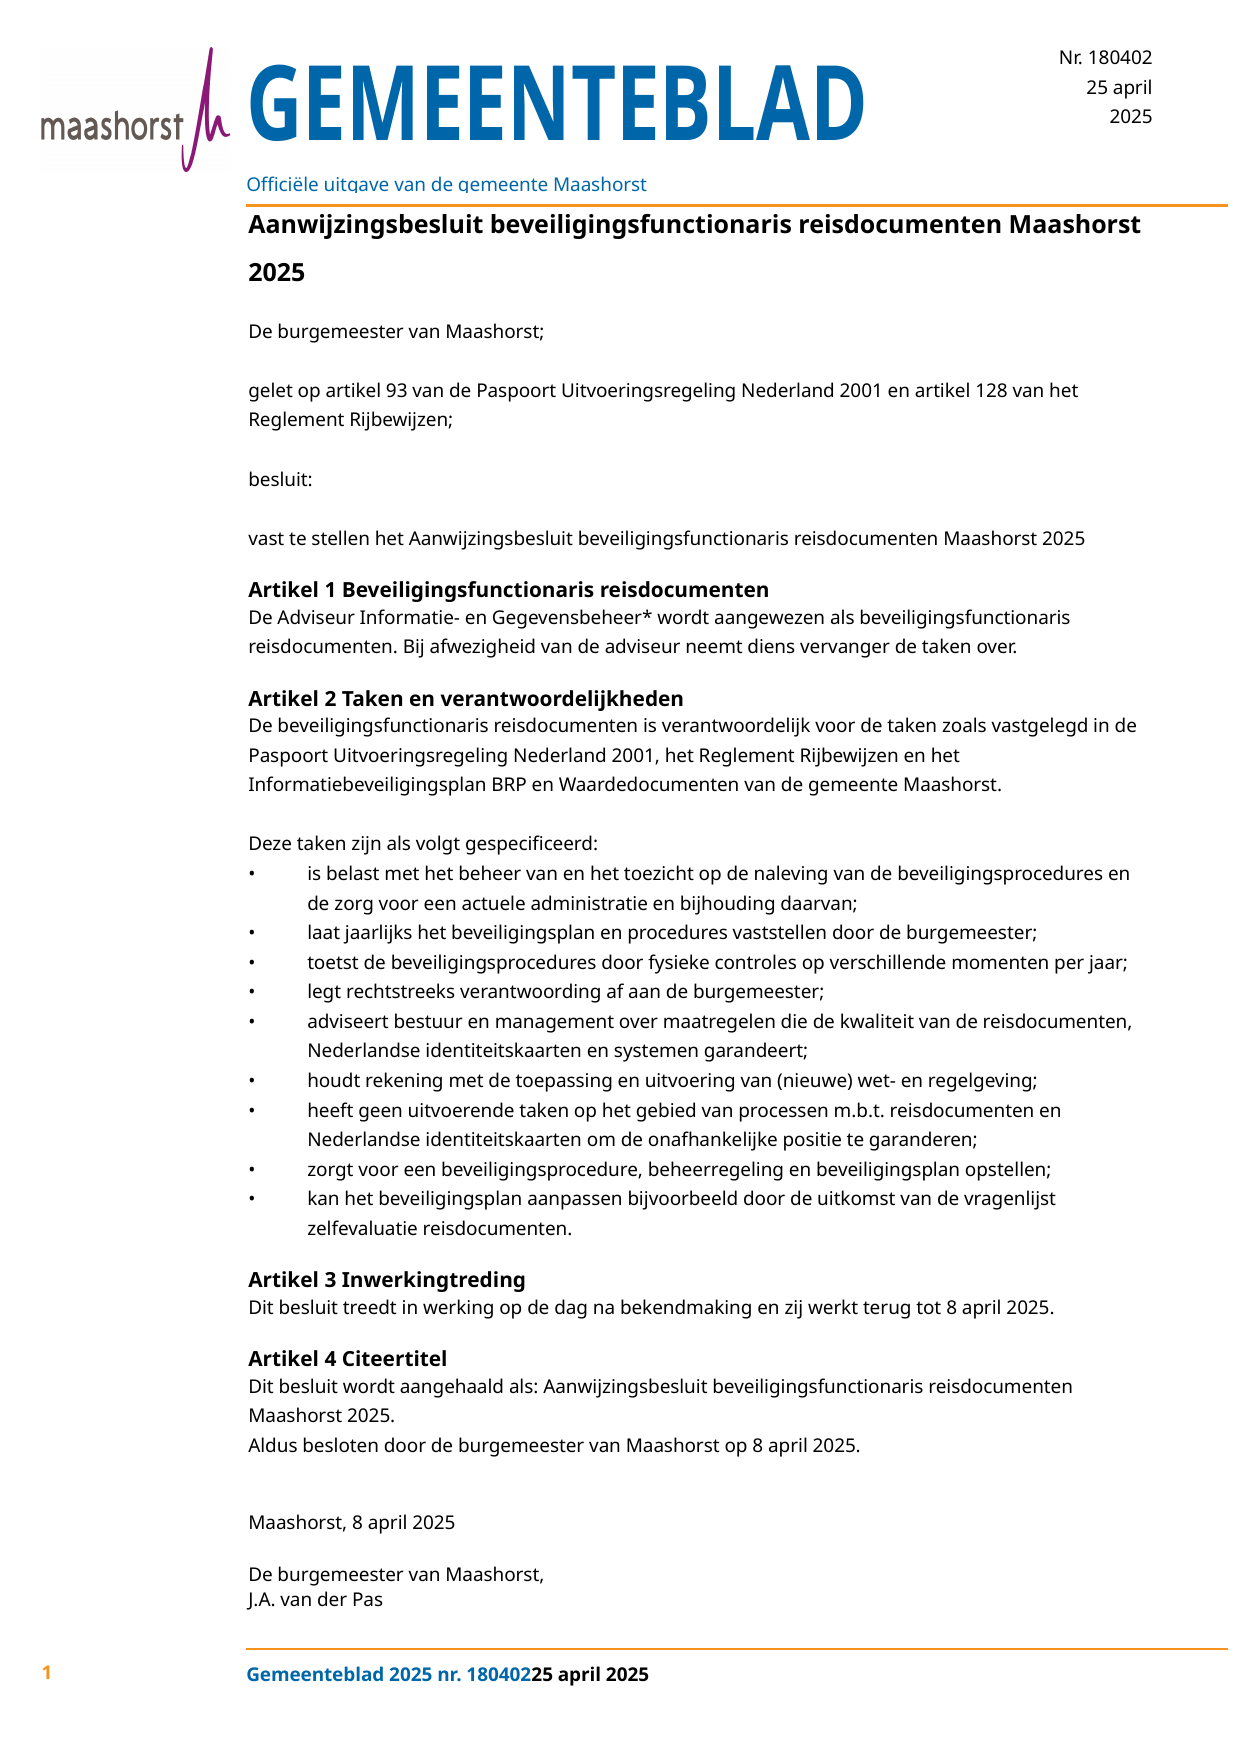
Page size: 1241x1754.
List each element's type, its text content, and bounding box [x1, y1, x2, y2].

text De burgemeester van Maashorst; [248, 318, 1152, 344]
list heeft geen uitvoerende taken op het gebied van processen m.b.t. reisdocumenten en Nederlandse identiteitskaarten om de onafhankelijke positie te garanderen; [248, 1097, 1152, 1152]
text Aanwijzingsbesluit beveiligingsfunctionaris reisdocumenten Maashorst 2025 [248, 207, 1152, 288]
text Deze taken zijn als volgt gespecificeerd: [248, 831, 1152, 856]
text Dit besluit wordt aangehaald als: Aanwijzingsbesluit beveiligingsfunctionaris reisdocumenten Maashorst 2025. [248, 1373, 1152, 1428]
text Dit besluit treedt in werking op de dag na bekendmaking en zij werkt terug tot 8 april 2025. [248, 1294, 1152, 1320]
list laat jaarlijks het beveiligingsplan en procedures vaststellen door de burgemeester; [248, 919, 1152, 945]
list is belast met het beheer van en het toezicht op de naleving van de beveiligingsprocedures en de zorg voor een actuele administratie en bijhouding daarvan; [248, 860, 1152, 916]
text J.A. van der Pas [248, 1586, 1152, 1612]
list houdt rekening met de toepassing en uitvoering van (nieuwe) wet- en regelgeving; [248, 1067, 1152, 1093]
text Artikel 2 Taken en verantwoordelijkheden [248, 684, 1152, 712]
list adviseert bestuur en management over maatregelen die de kwaliteit van de reisdocumenten, Nederlandse identiteitskaarten en systemen garandeert; [248, 1008, 1152, 1063]
text vast te stellen het Aanwijzingsbesluit beveiligingsfunctionaris reisdocumenten Maashorst 2025 [248, 525, 1152, 551]
text De beveiligingsfunctionaris reisdocumenten is verantwoordelijk voor de taken zoals vastgelegd in de Paspoort Uitvoeringsregeling Nederland 2001, het Reglement Rijbewijzen en het Informatiebeveiligingsplan BRP en Waardedocumenten van de gemeente Maashorst. [248, 712, 1152, 797]
text Aldus besloten door de burgemeester van Maashorst op 8 april 2025. [248, 1432, 1152, 1458]
text De Adviseur Informatie- en Gegevensbeheer* wordt aangewezen als beveiligingsfunctionaris reisdocumenten. Bij afwezigheid van de adviseur neemt diens vervanger de taken over. [248, 604, 1152, 659]
picture [41, 47, 231, 172]
text gelet op artikel 93 van de Paspoort Uitvoeringsregeling Nederland 2001 en artikel 128 van het Reglement Rijbewijzen; [248, 377, 1152, 432]
list kan het beveiligingsplan aanpassen bijvoorbeeld door de uitkomst van de vragenlijst zelfevaluatie reisdocumenten. [248, 1186, 1152, 1241]
list zorgt voor een beveiligingsprocedure, beheerregeling en beveiligingsplan opstellen; [248, 1156, 1152, 1182]
list toetst de beveiligingsprocedures door fysieke controles op verschillende momenten per jaar; [248, 949, 1152, 975]
text Artikel 1 Beveiligingsfunctionaris reisdocumenten [248, 575, 1152, 604]
text Artikel 4 Citeertitel [248, 1344, 1152, 1373]
list legt rechtstreeks verantwoording af aan de burgemeester; [248, 978, 1152, 1004]
text besluit: [248, 466, 1152, 492]
text De burgemeester van Maashorst, [248, 1561, 1152, 1586]
text Maashorst, 8 april 2025 [248, 1509, 1152, 1535]
text Artikel 3 Inwerkingtreding [248, 1266, 1152, 1294]
